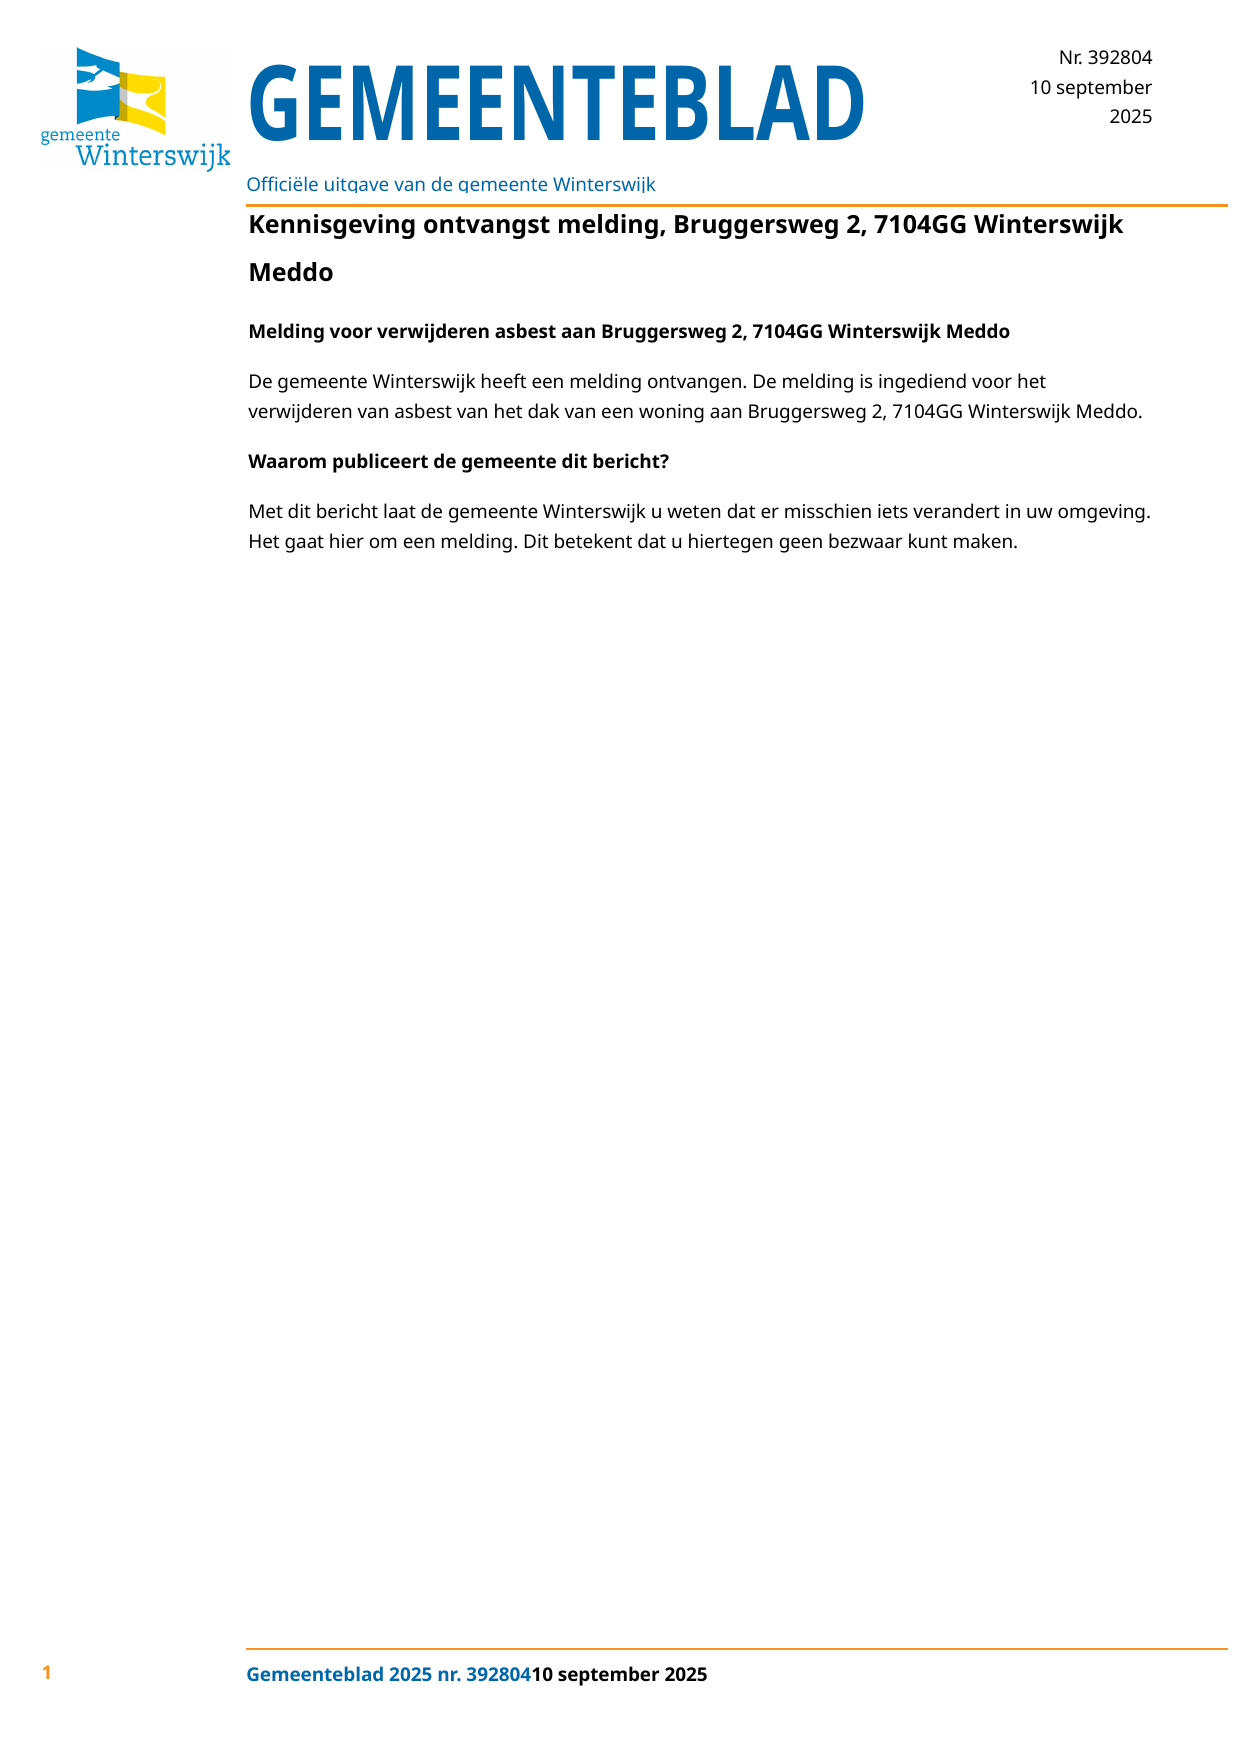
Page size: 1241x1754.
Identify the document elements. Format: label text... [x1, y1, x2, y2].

text Kennisgeving ontvangst melding, Bruggersweg 2, 7104GG Winterswijk Meddo [248, 207, 1152, 288]
text Met dit bericht laat de gemeente Winterswijk u weten dat er misschien iets verandert in uw omgeving. Het gaat hier om een melding. Dit betekent dat u hiertegen geen bezwaar kunt maken. [248, 499, 1152, 554]
text Waarom publiceert de gemeente dit bericht? [248, 448, 1152, 474]
text De gemeente Winterswijk heeft een melding ontvangen. De melding is ingediend voor het verwijderen van asbest van het dak van een woning aan Bruggersweg 2, 7104GG Winterswijk Meddo. [248, 368, 1152, 424]
picture [41, 47, 231, 172]
picture [225, 153, 231, 162]
text Melding voor verwijderen asbest aan Bruggersweg 2, 7104GG Winterswijk Meddo [248, 318, 1152, 344]
